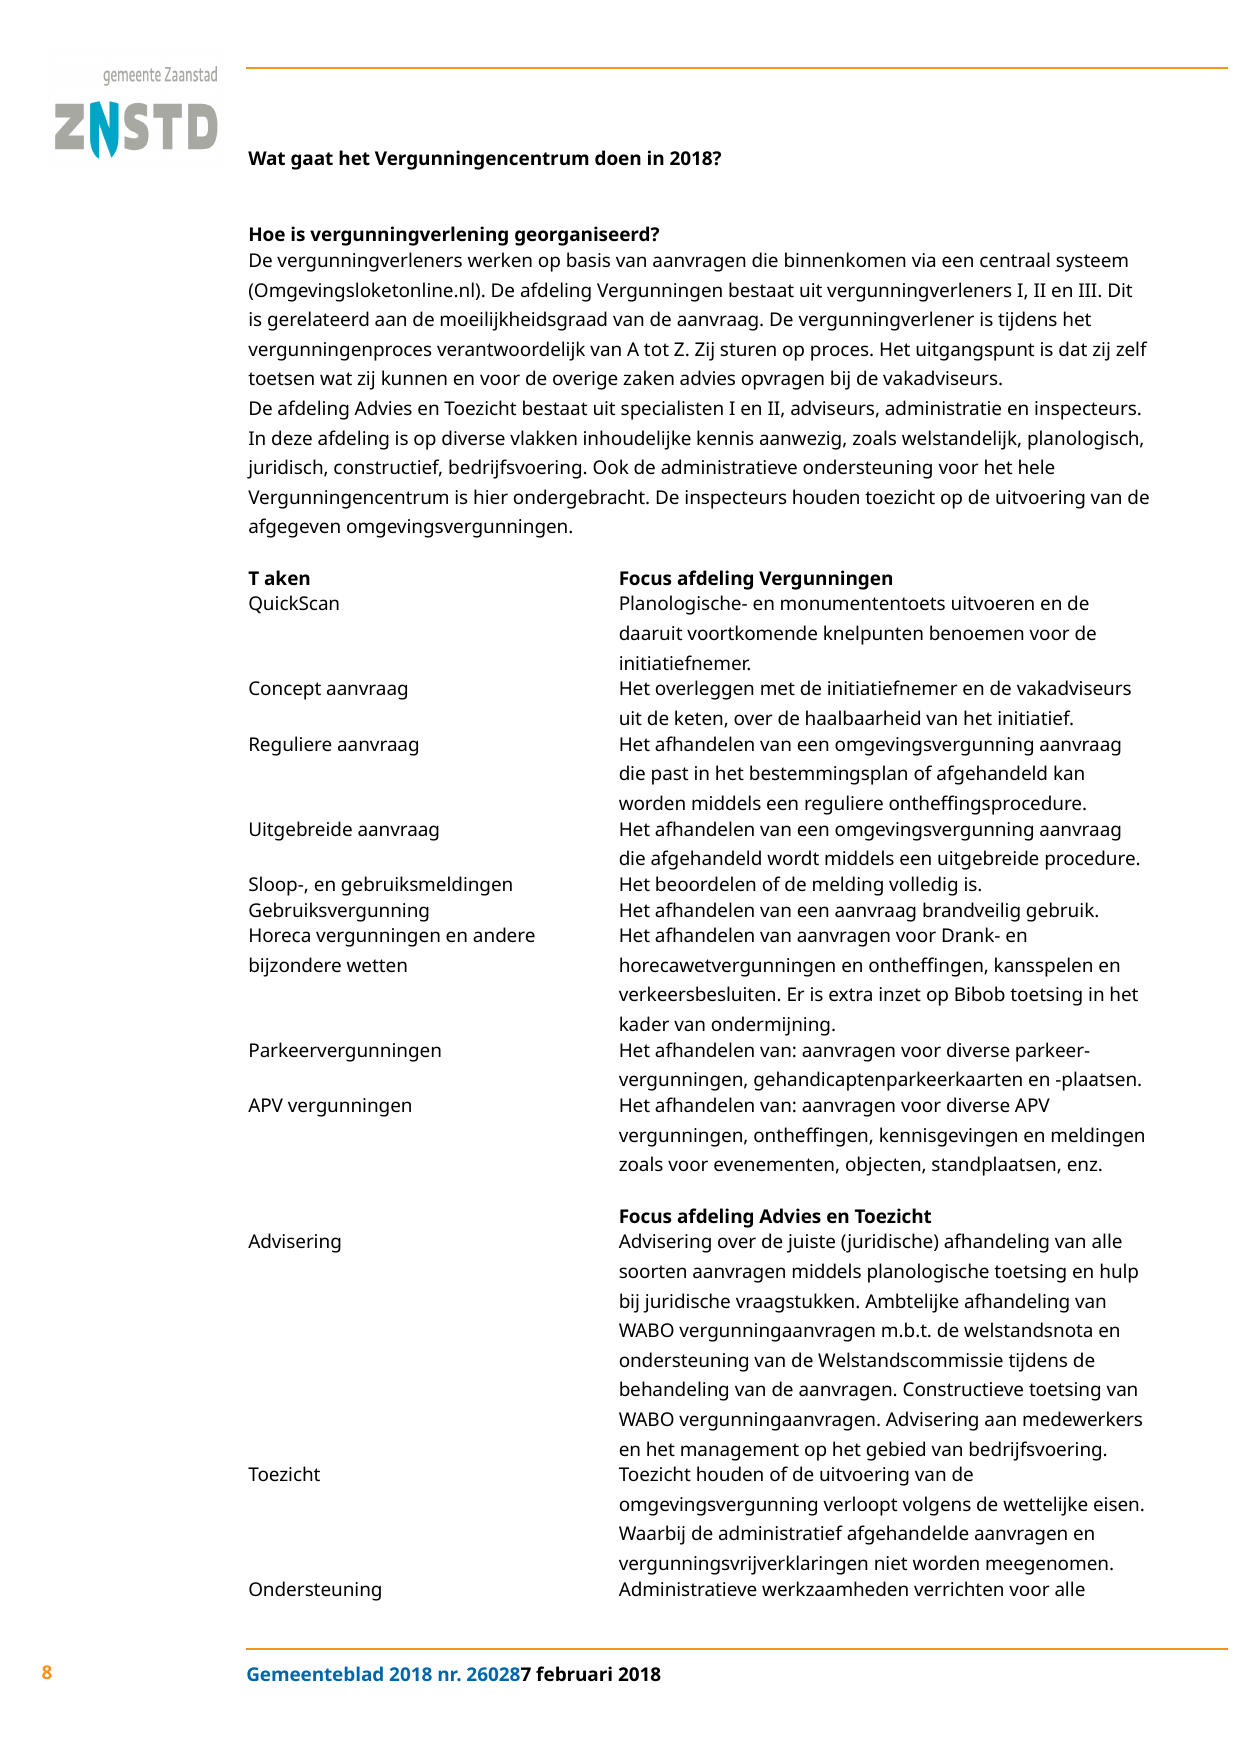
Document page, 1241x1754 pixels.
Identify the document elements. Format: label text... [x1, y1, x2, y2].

table_cell Gebruiksvergunning [248, 897, 618, 922]
table_cell Planologische- en monumententoets uitvoeren en de daaruit voortkomende knelpunten benoemen voor de initiatiefnemer. [619, 591, 1152, 676]
table_cell [248, 539, 1152, 565]
table_cell QuickScan [248, 591, 618, 676]
picture [41, 47, 231, 172]
table_cell Toezicht houden of de uitvoering van de omgevingsvergunning verloopt volgens de wettelijke eisen. Waarbij de administratief afgehandelde aanvragen en vergunningsvrijverklaringen niet worden meegenomen. [619, 1461, 1152, 1576]
table_cell Het beoordelen of de melding volledig is. [619, 871, 1152, 897]
table_cell Ondersteuning [248, 1576, 618, 1602]
table_cell Advisering [248, 1229, 618, 1461]
table_cell Het afhandelen van: aanvragen voor diverse parkeer-vergunningen, gehandicaptenparkeerkaarten en -plaatsen. [619, 1037, 1152, 1092]
table_cell Het afhandelen van een aanvraag brandveilig gebruik. [619, 897, 1152, 922]
table_cell Horeca vergunningen en andere bijzondere wetten [248, 923, 618, 1037]
table_cell APV vergunningen [248, 1092, 618, 1177]
table_cell Toezicht [248, 1461, 618, 1576]
table_cell T aken [248, 565, 618, 591]
table_cell Hoe is vergunningverlening georganiseerd? [248, 221, 1152, 247]
table_cell [248, 1177, 1152, 1203]
table_cell Concept aanvraag [248, 676, 618, 731]
table_cell Administratieve werkzaamheden verrichten voor alle [619, 1576, 1152, 1602]
table_cell De vergunningverleners werken op basis van aanvragen die binnenkomen via een centraal systeem (Omgevingsloketonline.nl). De afdeling Vergunningen bestaat uit vergunningverleners I, II en III. Dit is gerelateerd aan de moeilijkheidsgraad van de aanvraag. De vergunningverlener is tijdens het vergunningenproces verantwoordelijk van A tot Z. Zij sturen op proces. Het uitgangspunt is dat zij zelf toetsen wat zij kunnen en voor de overige zaken advies opvragen bij de vakadviseurs. De afdeling Advies en Toezicht bestaat uit specialisten I en II, adviseurs, administratie en inspecteurs. In deze afdeling is op diverse vlakken inhoudelijke kennis aanwezig, zoals welstandelijk, planologisch, juridisch, constructief, bedrijfsvoering. Ook de administratieve ondersteuning voor het hele Vergunningencentrum is hier ondergebracht. De inspecteurs houden toezicht op de uitvoering van de afgegeven omgevingsvergunningen. [248, 247, 1152, 539]
table_cell Focus afdeling Vergunningen [619, 565, 1152, 591]
table_cell Het afhandelen van een omgevingsvergunning aanvraag die afgehandeld wordt middels een uitgebreide procedure. [619, 816, 1152, 871]
text Wat gaat het Vergunningencentrum doen in 2018? [248, 145, 1152, 171]
table_cell Het afhandelen van aanvragen voor Drank- en horecawetvergunningen en ontheffingen, kansspelen en verkeersbesluiten. Er is extra inzet op Bibob toetsing in het kader van ondermijning. [619, 923, 1152, 1037]
table_cell Reguliere aanvraag [248, 731, 618, 816]
table_cell Uitgebreide aanvraag [248, 816, 618, 871]
table_cell Advisering over de juiste (juridische) afhandeling van alle soorten aanvragen middels planologische toetsing en hulp bij juridische vraagstukken. Ambtelijke afhandeling van WABO vergunningaanvragen m.b.t. de welstandsnota en ondersteuning van de Welstandscommissie tijdens de behandeling van de aanvragen. Constructieve toetsing van WABO vergunningaanvragen. Advisering aan medewerkers en het management op het gebied van bedrijfsvoering. [619, 1229, 1152, 1461]
table_cell Focus afdeling Advies en Toezicht [619, 1203, 1152, 1229]
table_cell Parkeervergunningen [248, 1037, 618, 1092]
table_cell Het afhandelen van: aanvragen voor diverse APV vergunningen, ontheffingen, kennisgevingen en meldingen zoals voor evenementen, objecten, standplaatsen, enz. [619, 1092, 1152, 1177]
table_cell Het afhandelen van een omgevingsvergunning aanvraag die past in het bestemmingsplan of afgehandeld kan worden middels een reguliere ontheffingsprocedure. [619, 731, 1152, 816]
table_cell Het overleggen met de initiatiefnemer en de vakadviseurs uit de keten, over de haalbaarheid van het initiatief. [619, 676, 1152, 731]
table_cell [248, 1203, 618, 1229]
table_header [248, 196, 1152, 221]
table_cell Sloop-, en gebruiksmeldingen [248, 871, 618, 897]
